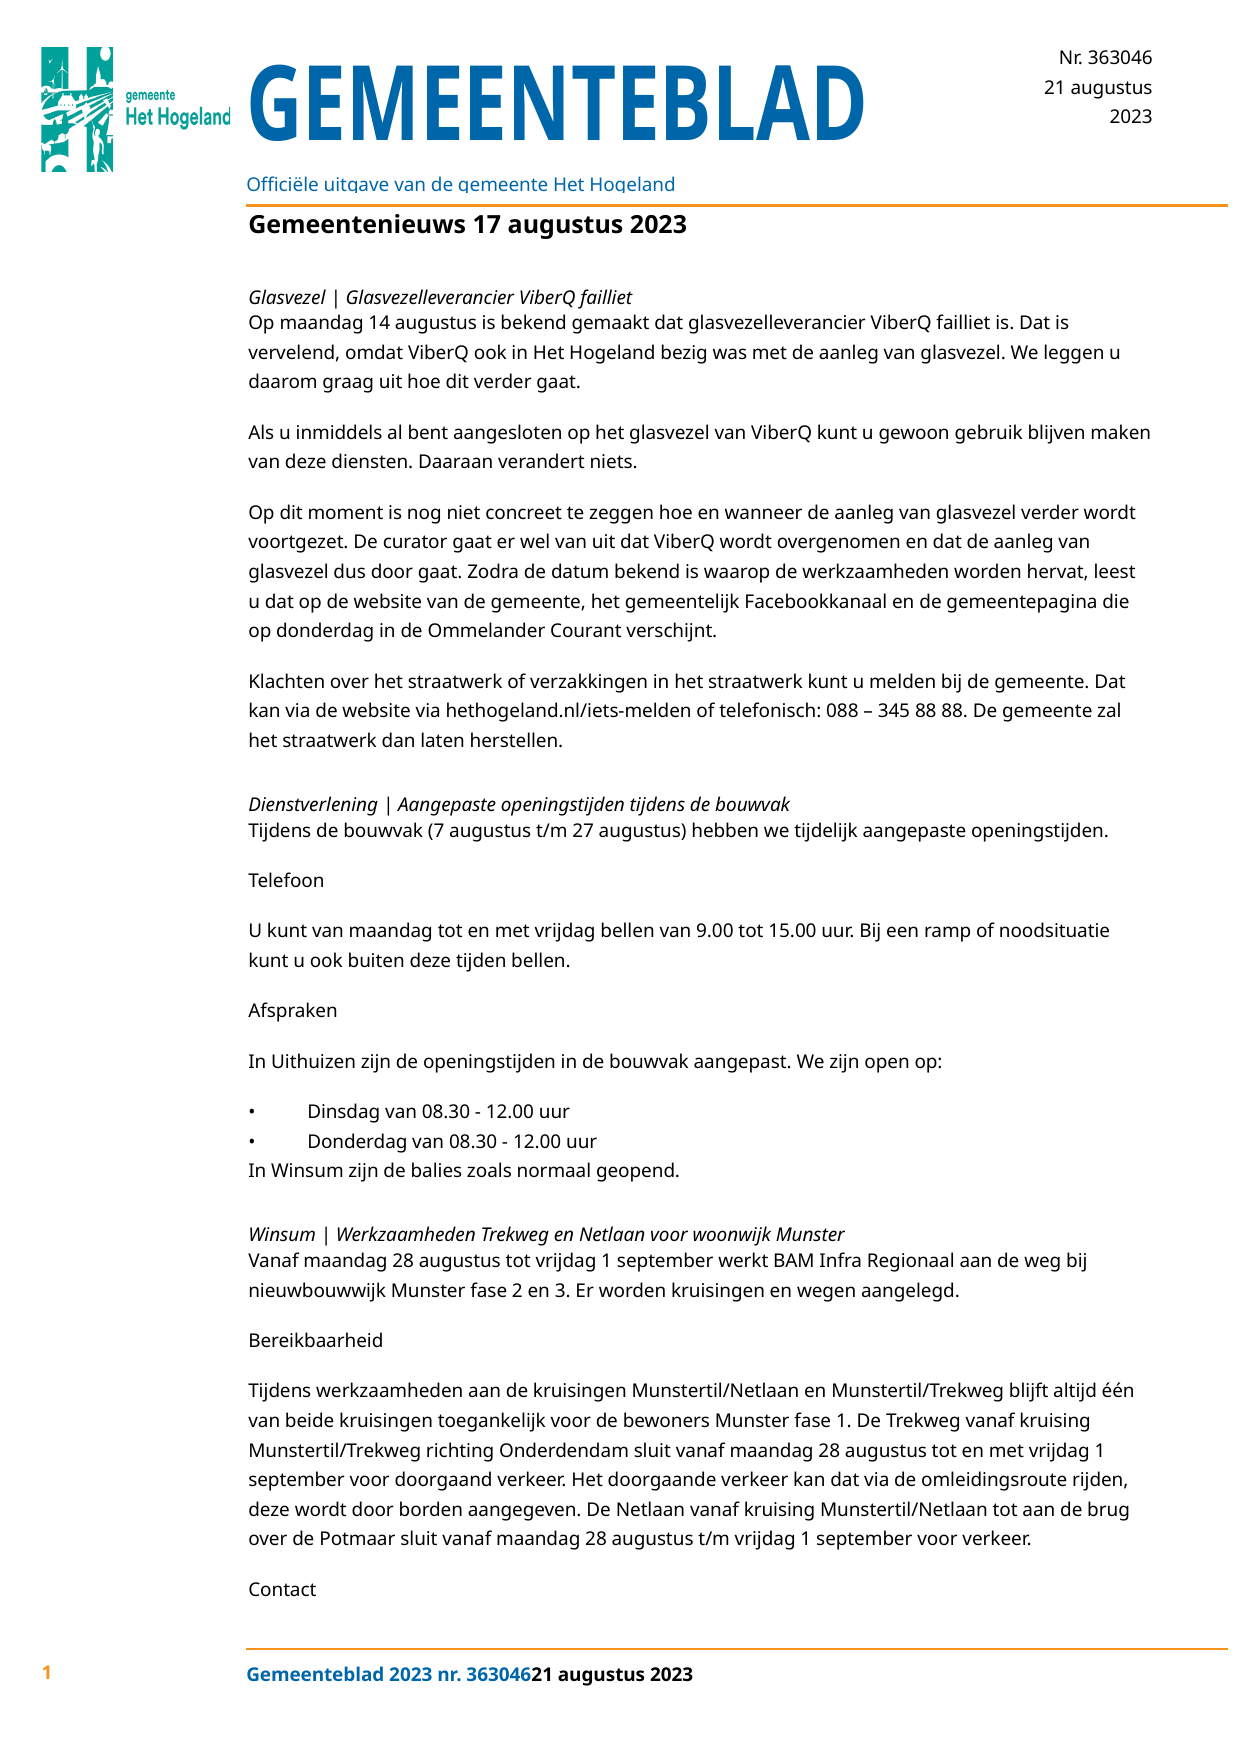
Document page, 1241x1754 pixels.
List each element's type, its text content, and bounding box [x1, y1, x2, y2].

text Als u inmiddels al bent aangesloten op het glasvezel van ViberQ kunt u gewoon gebruik blijven maken van deze diensten. Daaraan verandert niets. [248, 419, 1152, 474]
list Dinsdag van 08.30 - 12.00 uur [248, 1098, 1152, 1124]
text In Uithuizen zijn de openingstijden in de bouwvak aangepast. We zijn open op: [248, 1048, 1152, 1074]
text Winsum | Werkzaamheden Trekweg en Netlaan voor woonwijk Munster [248, 1222, 1152, 1247]
text U kunt van maandag tot en met vrijdag bellen van 9.00 tot 15.00 uur. Bij een ramp of noodsituatie kunt u ook buiten deze tijden bellen. [248, 918, 1152, 973]
text Vanaf maandag 28 augustus tot vrijdag 1 september werkt BAM Infra Regionaal aan de weg bij nieuwbouwwijk Munster fase 2 en 3. Er worden kruisingen en wegen aangelegd. [248, 1247, 1152, 1303]
text Afspraken [248, 998, 1152, 1023]
text Tijdens werkzaamheden aan de kruisingen Munstertil/Netlaan en Munstertil/Trekweg blijft altijd één van beide kruisingen toegankelijk voor de bewoners Munster fase 1. De Trekweg vanaf kruising Munstertil/Trekweg richting Onderdendam sluit vanaf maandag 28 augustus tot en met vrijdag 1 september voor doorgaand verkeer. Het doorgaande verkeer kan dat via de omleidingsroute rijden, deze wordt door borden aangegeven. De Netlaan vanaf kruising Munstertil/Netlaan tot aan de brug over de Potmaar sluit vanaf maandag 28 augustus t/m vrijdag 1 september voor verkeer. [248, 1378, 1152, 1551]
text Contact [248, 1576, 1152, 1602]
text Klachten over het straatwerk of verzakkingen in het straatwerk kunt u melden bij de gemeente. Dat kan via de website via hethogeland.nl/iets-melden of telefonisch: 088 – 345 88 88. De gemeente zal het straatwerk dan laten herstellen. [248, 668, 1152, 753]
picture [41, 47, 231, 172]
text Glasvezel | Glasvezelleverancier ViberQ failliet [248, 284, 1152, 309]
text Tijdens de bouwvak (7 augustus t/m 27 augustus) hebben we tijdelijk aangepaste openingstijden. [248, 817, 1152, 842]
text Bereikbaarheid [248, 1327, 1152, 1353]
text Op dit moment is nog niet concreet te zeggen hoe en wanneer de aanleg van glasvezel verder wordt voortgezet. De curator gaat er wel van uit dat ViberQ wordt overgenomen en dat de aanleg van glasvezel dus door gaat. Zodra de datum bekend is waarop de werkzaamheden worden hervat, leest u dat op de website van de gemeente, het gemeentelijk Facebookkanaal en de gemeentepagina die op donderdag in de Ommelander Courant verschijnt. [248, 499, 1152, 643]
text In Winsum zijn de balies zoals normaal geopend. [248, 1158, 1152, 1183]
text Gemeentenieuws 17 augustus 2023 [248, 207, 1152, 241]
text Op maandag 14 augustus is bekend gemaakt dat glasvezelleverancier ViberQ failliet is. Dat is vervelend, omdat ViberQ ook in Het Hogeland bezig was met de aanleg van glasvezel. We leggen u daarom graag uit hoe dit verder gaat. [248, 309, 1152, 394]
list Donderdag van 08.30 - 12.00 uur [248, 1128, 1152, 1154]
text Dienstverlening | Aangepaste openingstijden tijdens de bouwvak [248, 791, 1152, 817]
text Telefoon [248, 867, 1152, 893]
